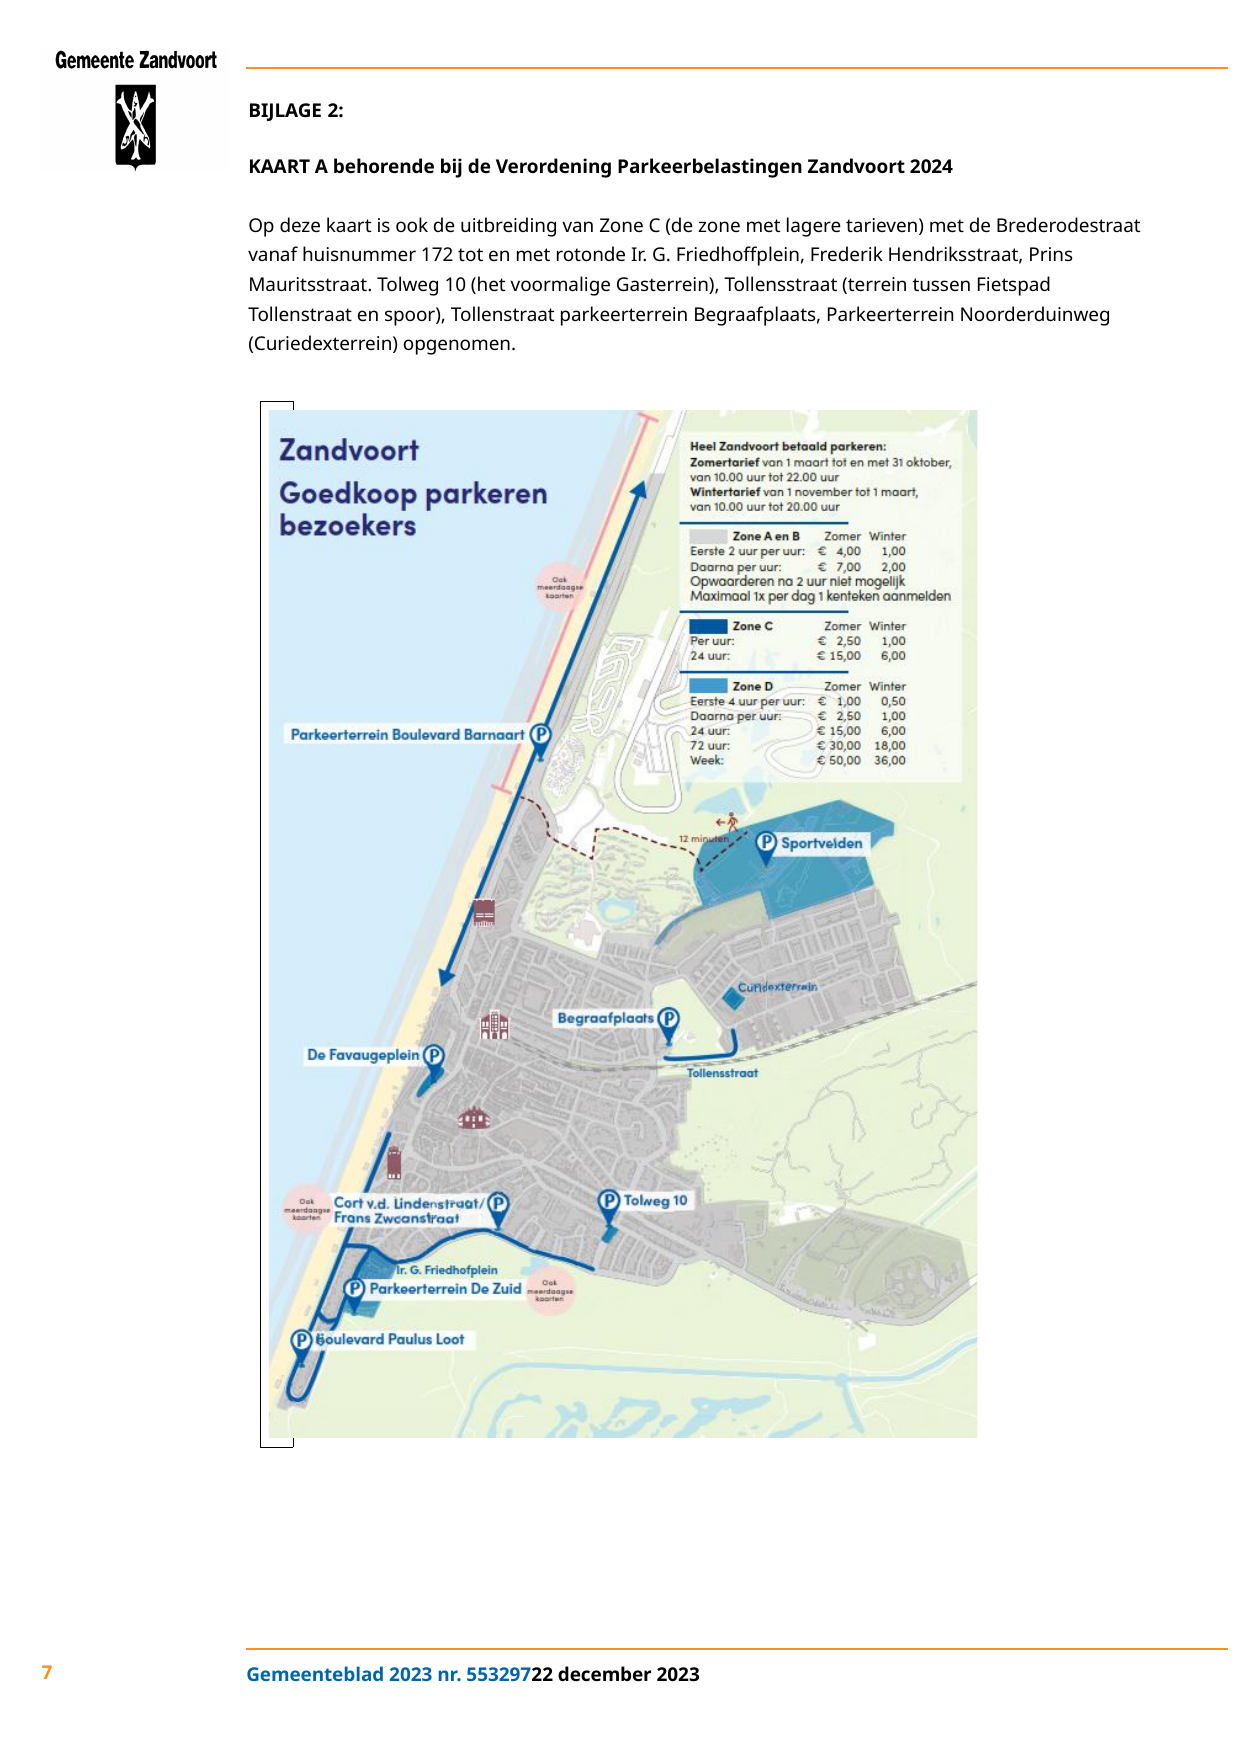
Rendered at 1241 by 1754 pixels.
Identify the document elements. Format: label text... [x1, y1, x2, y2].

text Op deze kaart is ook de uitbreiding van Zone C (de zone met lagere tarieven) met de Brederodestraat vanaf huisnummer 172 tot en met rotonde Ir. G. Friedhoffplein, Frederik Hendriksstraat, Prins Mauritsstraat. Tolweg 10 (het voormalige Gasterrein), Tollensstraat (terrein tussen Fietspad Tollenstraat en spoor), Tollenstraat parkeerterrein Begraafplaats, Parkeerterrein Noorderduinweg (Curiedexterrein) opgenomen. [248, 212, 1152, 356]
text KAART A behorende bij de Verordening Parkeerbelastingen Zandvoort 2024 [248, 153, 1152, 179]
text BIJLAGE 2: [248, 95, 1152, 123]
picture [41, 47, 231, 172]
picture [268, 410, 978, 1438]
